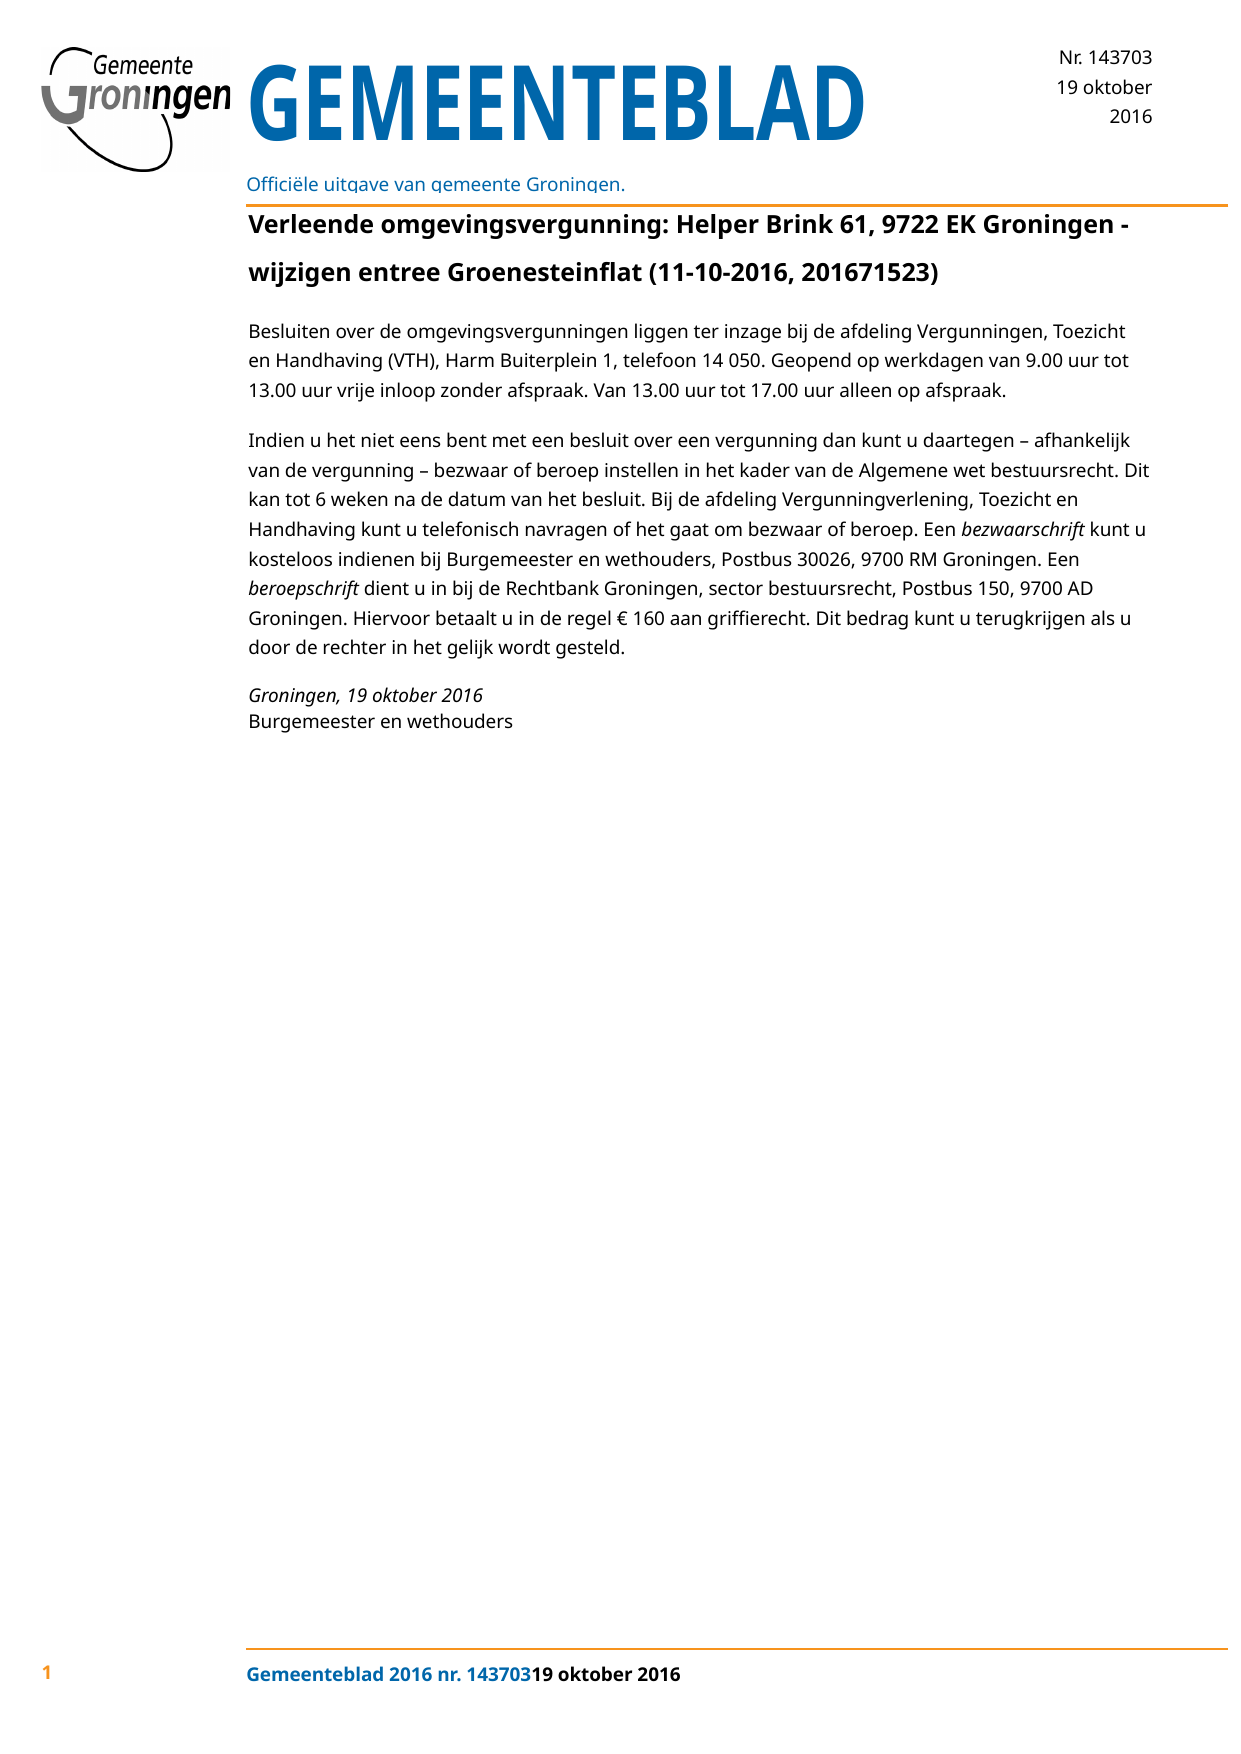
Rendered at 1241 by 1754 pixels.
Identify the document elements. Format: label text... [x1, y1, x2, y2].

text Indien u het niet eens bent met een besluit over een vergunning dan kunt u daartegen – afhankelijk van de vergunning – bezwaar of beroep instellen in het kader van de Algemene wet bestuursrecht. Dit kan tot 6 weken na de datum van het besluit. Bij de afdeling Vergunningverlening, Toezicht en Handhaving kunt u telefonisch navragen of het gaat om bezwaar of beroep. Een bezwaarschrift kunt u kosteloos indienen bij Burgemeester en wethouders, Postbus 30026, 9700 RM Groningen. Een beroepschrift dient u in bij de Rechtbank Groningen, sector bestuursrecht, Postbus 150, 9700 AD Groningen. Hiervoor betaalt u in de regel € 160 aan griffierecht. Dit bedrag kunt u terugkrijgen als u door de rechter in het gelijk wordt gesteld. [248, 427, 1152, 660]
text Groningen, 19 oktober 2016 [248, 682, 1152, 708]
text Burgemeester en wethouders [248, 708, 1152, 734]
picture [41, 47, 231, 172]
text Verleende omgevingsvergunning: Helper Brink 61, 9722 EK Groningen - wijzigen entree Groenesteinflat (11-10-2016, 201671523) [248, 207, 1152, 288]
text Besluiten over de omgevingsvergunningen liggen ter inzage bij de afdeling Vergunningen, Toezicht en Handhaving (VTH), Harm Buiterplein 1, telefoon 14 050. Geopend op werkdagen van 9.00 uur tot 13.00 uur vrije inloop zonder afspraak. Van 13.00 uur tot 17.00 uur alleen op afspraak. [248, 318, 1152, 403]
